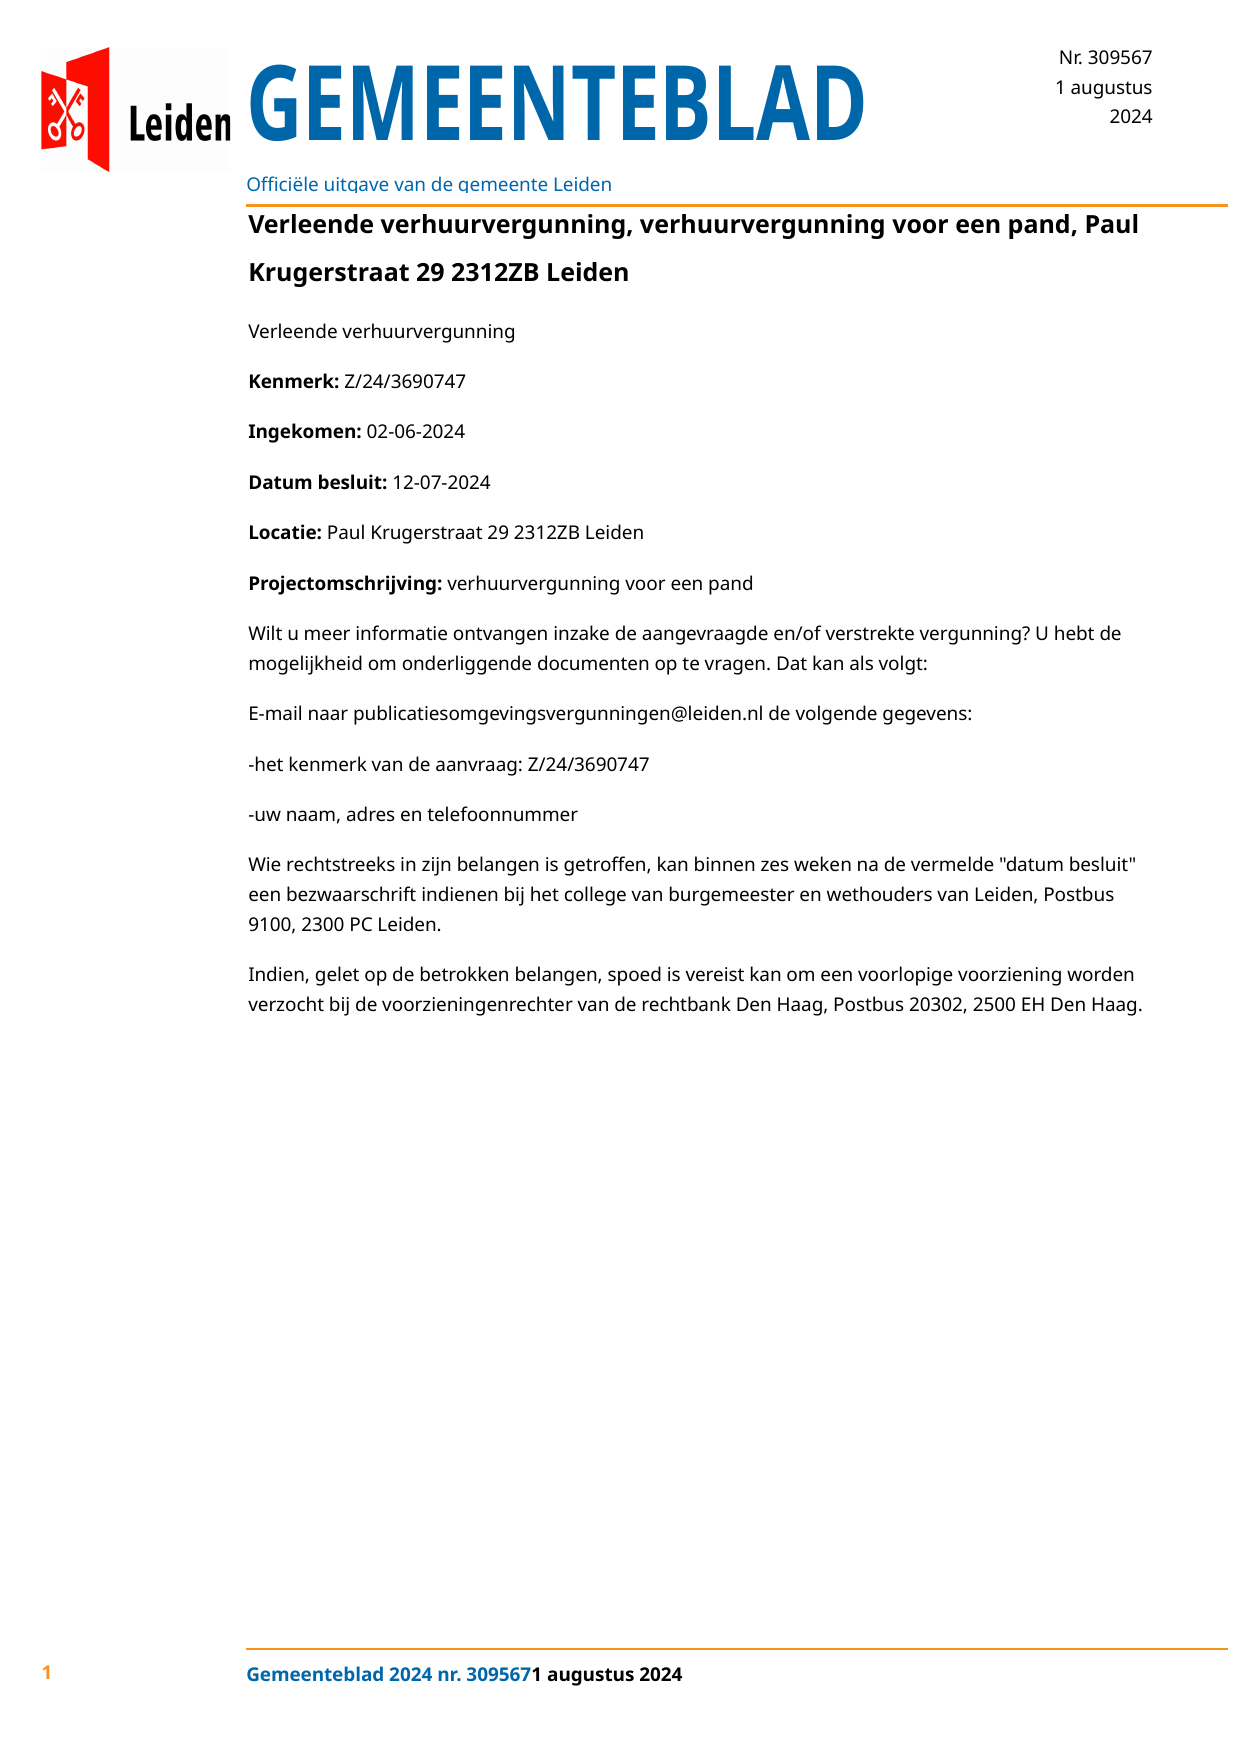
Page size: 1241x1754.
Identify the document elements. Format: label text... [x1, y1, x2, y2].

text Indien, gelet op de betrokken belangen, spoed is vereist kan om een voorlopige voorziening worden verzocht bij de voorzieningenrechter van de rechtbank Den Haag, Postbus 20302, 2500 EH Den Haag. [248, 961, 1152, 1017]
text Wie rechtstreeks in zijn belangen is getroffen, kan binnen zes weken na de vermelde "datum besluit" een bezwaarschrift indienen bij het college van burgemeester en wethouders van Leiden, Postbus 9100, 2300 PC Leiden. [248, 852, 1152, 937]
text Kenmerk: Z/24/3690747 [248, 368, 1152, 394]
text Wilt u meer informatie ontvangen inzake de aangevraagde en/of verstrekte vergunning? U hebt de mogelijkheid om onderliggende documenten op te vragen. Dat kan als volgt: [248, 620, 1152, 676]
text -uw naam, adres en telefoonnummer [248, 801, 1152, 827]
picture [41, 47, 231, 172]
text Verleende verhuurvergunning [248, 318, 1152, 344]
text Projectomschrijving: verhuurvergunning voor een pand [248, 570, 1152, 596]
text Verleende verhuurvergunning, verhuurvergunning voor een pand, Paul Krugerstraat 29 2312ZB Leiden [248, 207, 1152, 288]
text Datum besluit: 12-07-2024 [248, 469, 1152, 495]
text E-mail naar publicatiesomgevingsvergunningen@leiden.nl de volgende gegevens: [248, 700, 1152, 726]
text Ingekomen: 02-06-2024 [248, 419, 1152, 444]
text Locatie: Paul Krugerstraat 29 2312ZB Leiden [248, 519, 1152, 545]
text -het kenmerk van de aanvraag: Z/24/3690747 [248, 751, 1152, 777]
